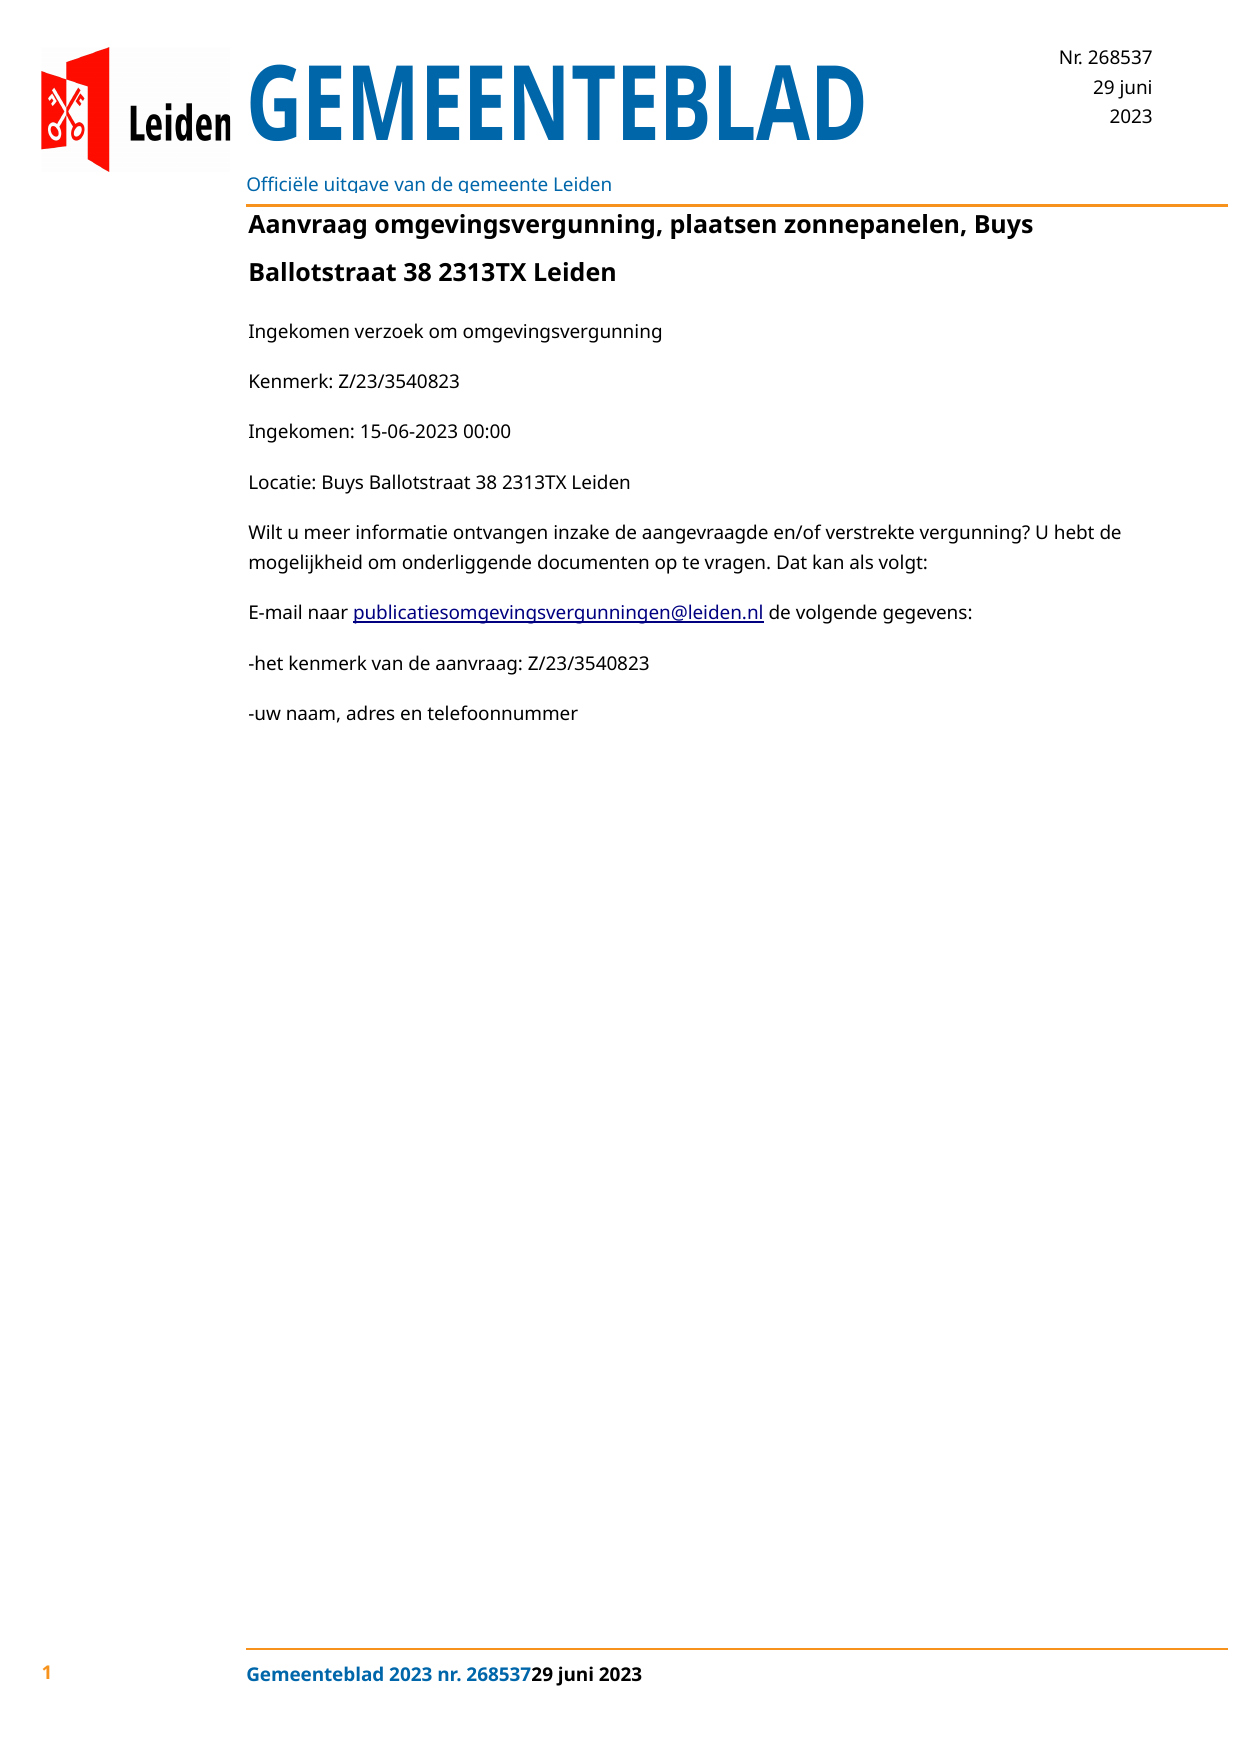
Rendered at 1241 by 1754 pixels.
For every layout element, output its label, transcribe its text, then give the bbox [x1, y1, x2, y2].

picture [41, 47, 231, 172]
text Wilt u meer informatie ontvangen inzake de aangevraagde en/of verstrekte vergunning? U hebt de mogelijkheid om onderliggende documenten op te vragen. Dat kan als volgt: [248, 519, 1152, 575]
text -uw naam, adres en telefoonnummer [248, 700, 1152, 726]
text Kenmerk: Z/23/3540823 [248, 368, 1152, 394]
text E-mail naar publicatiesomgevingsvergunningen@leiden.nl de volgende gegevens: [248, 599, 1152, 625]
text Locatie: Buys Ballotstraat 38 2313TX Leiden [248, 469, 1152, 495]
text Ingekomen: 15-06-2023 00:00 [248, 419, 1152, 444]
text -het kenmerk van de aanvraag: Z/23/3540823 [248, 650, 1152, 676]
text Aanvraag omgevingsvergunning, plaatsen zonnepanelen, Buys Ballotstraat 38 2313TX Leiden [248, 207, 1152, 288]
text Ingekomen verzoek om omgevingsvergunning [248, 318, 1152, 344]
